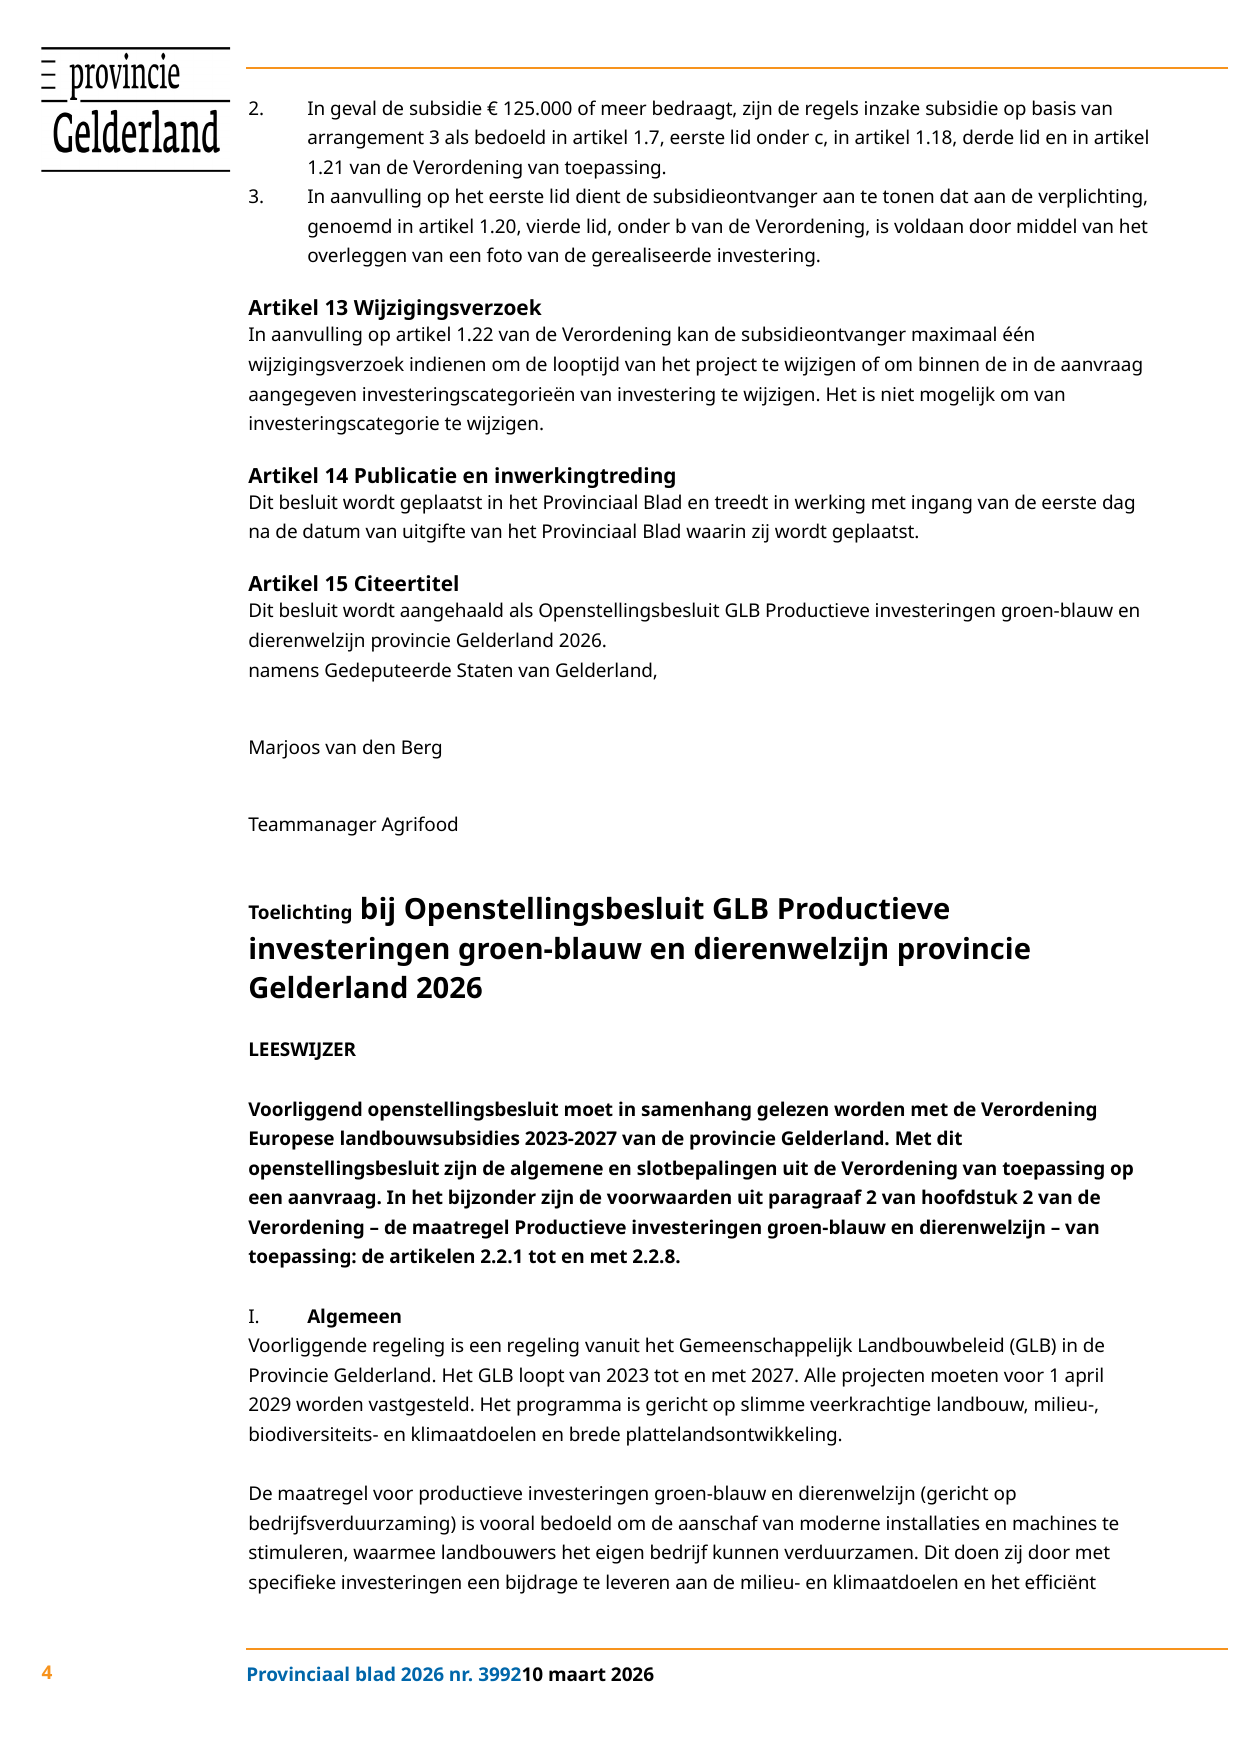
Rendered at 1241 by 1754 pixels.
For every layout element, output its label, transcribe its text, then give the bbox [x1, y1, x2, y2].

text Artikel 15 Citeertitel [248, 569, 1152, 598]
list Algemeen [248, 1303, 1152, 1328]
text Toelichting bij Openstellingsbesluit GLB Productieve investeringen groen-blauw en dierenwelzijn provincie Gelderland 2026 [248, 888, 1152, 1007]
text LEESWIJZER [248, 1037, 1152, 1062]
picture [41, 47, 231, 172]
text namens Gedeputeerde Staten van Gelderland, [248, 657, 1152, 682]
text Marjoos van den Berg [248, 734, 1152, 760]
list In aanvulling op het eerste lid dient de subsidieontvanger aan te tonen dat aan de verplichting, genoemd in artikel 1.20, vierde lid, onder b van de Verordening, is voldaan door middel van het overleggen van een foto van de gerealiseerde investering. [248, 183, 1152, 268]
text Dit besluit wordt aangehaald als Openstellingsbesluit GLB Productieve investeringen groen-blauw en dierenwelzijn provincie Gelderland 2026. [248, 598, 1152, 653]
text Voorliggende regeling is een regeling vanuit het Gemeenschappelijk Landbouwbeleid (GLB) in de Provincie Gelderland. Het GLB loopt van 2023 tot en met 2027. Alle projecten moeten voor 1 april 2029 worden vastgesteld. Het programma is gericht op slimme veerkrachtige landbouw, milieu-, biodiversiteits- en klimaatdoelen en brede plattelandsontwikkeling. [248, 1332, 1152, 1447]
text De maatregel voor productieve investeringen groen-blauw en dierenwelzijn (gericht op bedrijfsverduurzaming) is vooral bedoeld om de aanschaf van moderne installaties en machines te stimuleren, waarmee landbouwers het eigen bedrijf kunnen verduurzamen. Dit doen zij door met specifieke investeringen een bijdrage te leveren aan de milieu- en klimaatdoelen en het efficiënt [248, 1480, 1152, 1595]
text Artikel 14 Publicatie en inwerkingtreding [248, 461, 1152, 489]
list In geval de subsidie € 125.000 of meer bedraagt, zijn de regels inzake subsidie op basis van arrangement 3 als bedoeld in artikel 1.7, eerste lid onder c, in artikel 1.18, derde lid en in artikel 1.21 van de Verordening van toepassing. [248, 95, 1152, 180]
text Teammanager Agrifood [248, 811, 1152, 837]
text Artikel 13 Wijzigingsverzoek [248, 293, 1152, 322]
text Voorliggend openstellingsbesluit moet in samenhang gelezen worden met de Verordening Europese landbouwsubsidies 2023-2027 van de provincie Gelderland. Met dit openstellingsbesluit zijn de algemene en slotbepalingen uit de Verordening van toepassing op een aanvraag. In het bijzonder zijn de voorwaarden uit paragraaf 2 van hoofdstuk 2 van de Verordening – de maatregel Productieve investeringen groen-blauw en dierenwelzijn – van toepassing: de artikelen 2.2.1 tot en met 2.2.8. [248, 1096, 1152, 1269]
text Dit besluit wordt geplaatst in het Provinciaal Blad en treedt in werking met ingang van de eerste dag na de datum van uitgifte van het Provinciaal Blad waarin zij wordt geplaatst. [248, 489, 1152, 544]
text In aanvulling op artikel 1.22 van de Verordening kan de subsidieontvanger maximaal één wijzigingsverzoek indienen om de looptijd van het project te wijzigen of om binnen de in de aanvraag aangegeven investeringscategorieën van investering te wijzigen. Het is niet mogelijk om van investeringscategorie te wijzigen. [248, 322, 1152, 436]
